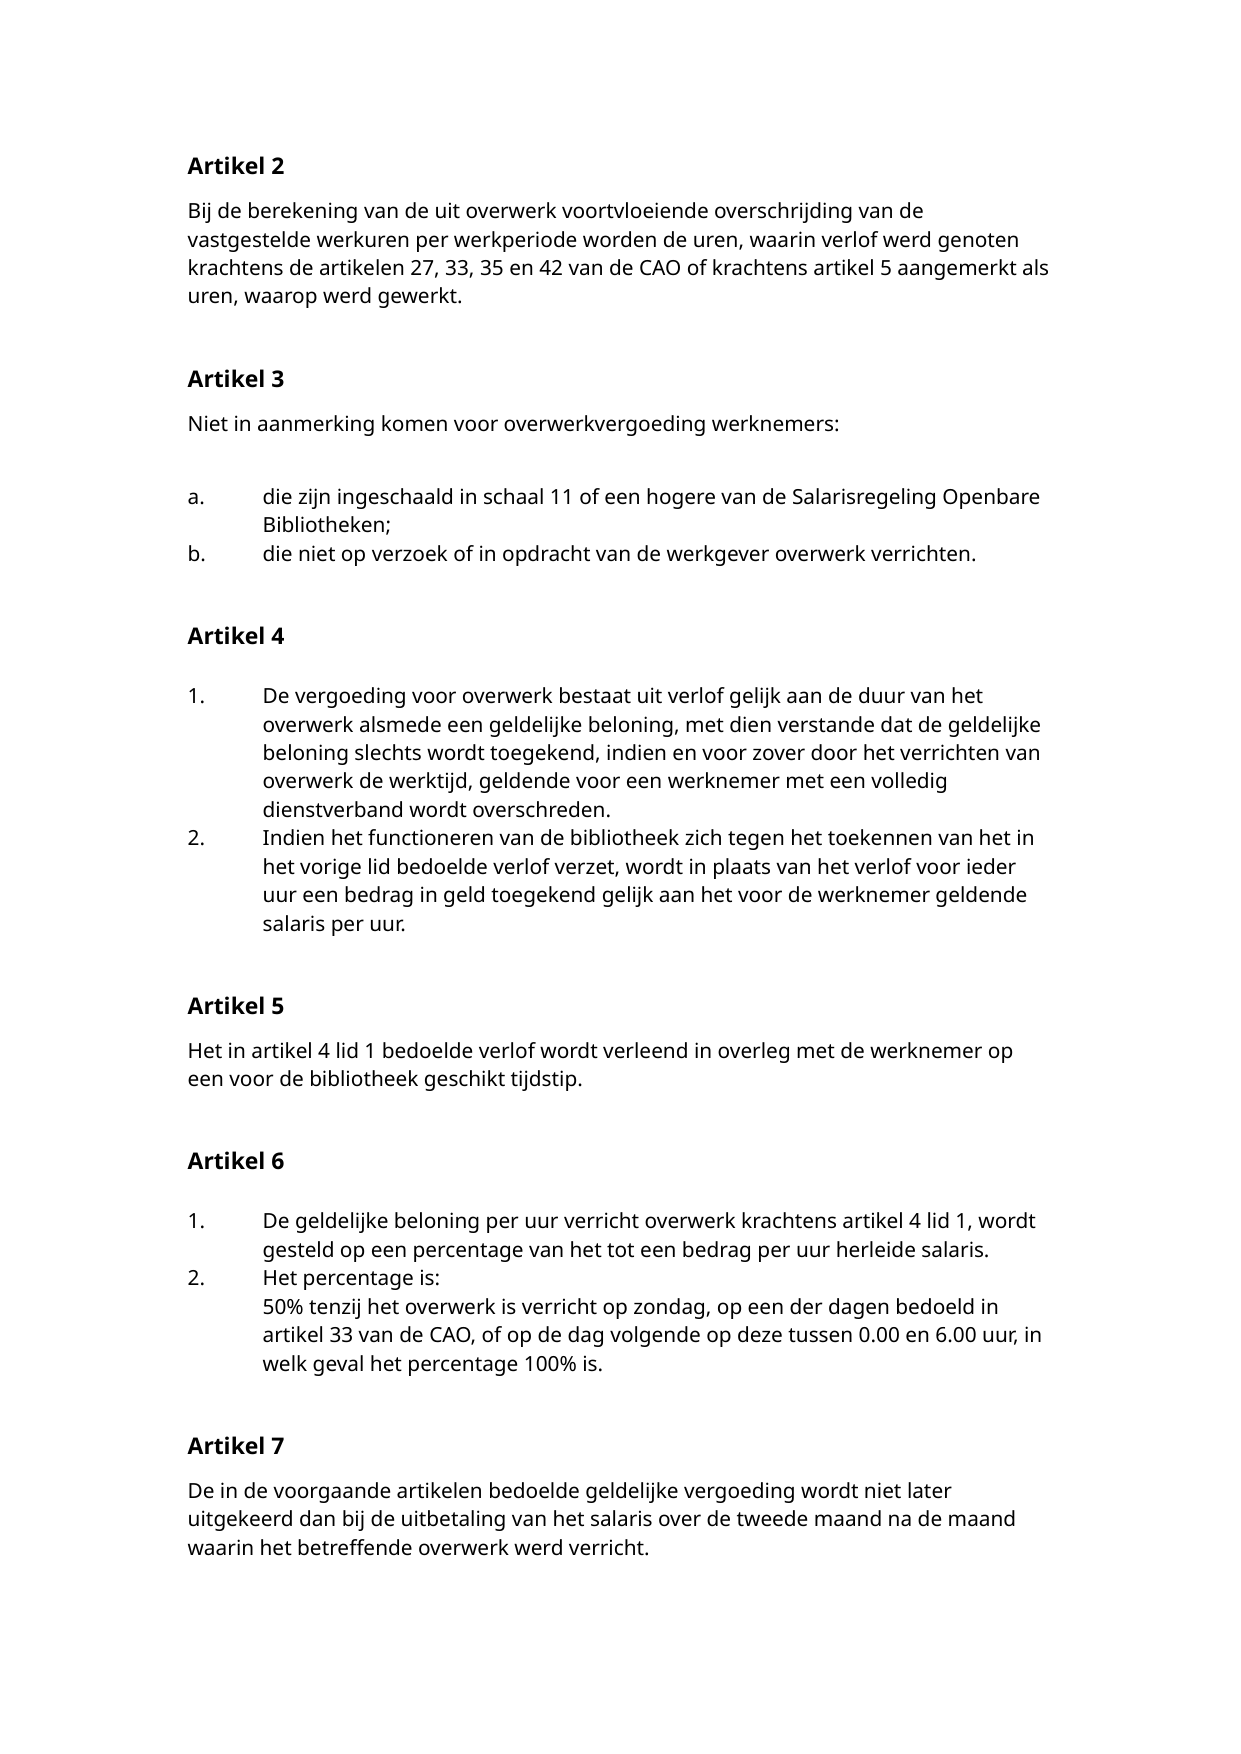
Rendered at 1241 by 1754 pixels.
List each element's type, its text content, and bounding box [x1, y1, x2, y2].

text De in de voorgaande artikelen bedoelde geldelijke vergoeding wordt niet later uitgekeerd dan bij de uitbetaling van het salaris over de tweede maand na de maand waarin het betreffende overwerk werd verricht. [187, 1476, 1053, 1561]
list Indien het functioneren van de bibliotheek zich tegen het toekennen van het in het vorige lid bedoelde verlof verzet, wordt in plaats van het verlof voor ieder uur een bedrag in geld toegekend gelijk aan het voor de werknemer geldende salaris per uur. [187, 823, 1053, 937]
list die zijn ingeschaald in schaal 11 of een hogere van de Salarisregeling Openbare Bibliotheken; [187, 482, 1053, 539]
text Bij de berekening van de uit overwerk voortvloeiende overschrijding van de vastgestelde werkuren per werkperiode worden de uren, waarin verlof werd genoten krachtens de artikelen 27, 33, 35 en 42 van de CAO of krachtens artikel 5 aangemerkt als uren, waarop werd gewerkt. [187, 196, 1053, 310]
list De geldelijke beloning per uur verricht overwerk krachtens artikel 4 lid 1, wordt gesteld op een percentage van het tot een bedrag per uur herleide salaris. [187, 1207, 1053, 1263]
subtitle Artikel 7 [187, 1430, 1053, 1461]
text Niet in aanmerking komen voor overwerkvergoeding werknemers: [187, 409, 1053, 437]
list De vergoeding voor overwerk bestaat uit verlof gelijk aan de duur van het overwerk alsmede een geldelijke beloning, met dien verstande dat de geldelijke beloning slechts wordt toegekend, indien en voor zover door het verrichten van overwerk de werktijd, geldende voor een werknemer met een volledig dienstverband wordt overschreden. [187, 681, 1053, 823]
list die niet op verzoek of in opdracht van de werkgever overwerk verrichten. [187, 539, 1053, 567]
list Het percentage is: [187, 1263, 1053, 1292]
text Het in artikel 4 lid 1 bedoelde verlof wordt verleend in overleg met de werknemer op een voor de bibliotheek geschikt tijdstip. [187, 1036, 1053, 1093]
subtitle Artikel 6 [187, 1145, 1053, 1177]
list 50% tenzij het overwerk is verricht op zondag, op een der dagen bedoeld in artikel 33 van de CAO, of op de dag volgende op deze tussen 0.00 en 6.00 uur, in welk geval het percentage 100% is. [187, 1292, 1053, 1377]
subtitle Artikel 3 [187, 362, 1053, 394]
subtitle Artikel 2 [187, 150, 1053, 181]
subtitle Artikel 4 [187, 620, 1053, 651]
subtitle Artikel 5 [187, 990, 1053, 1021]
